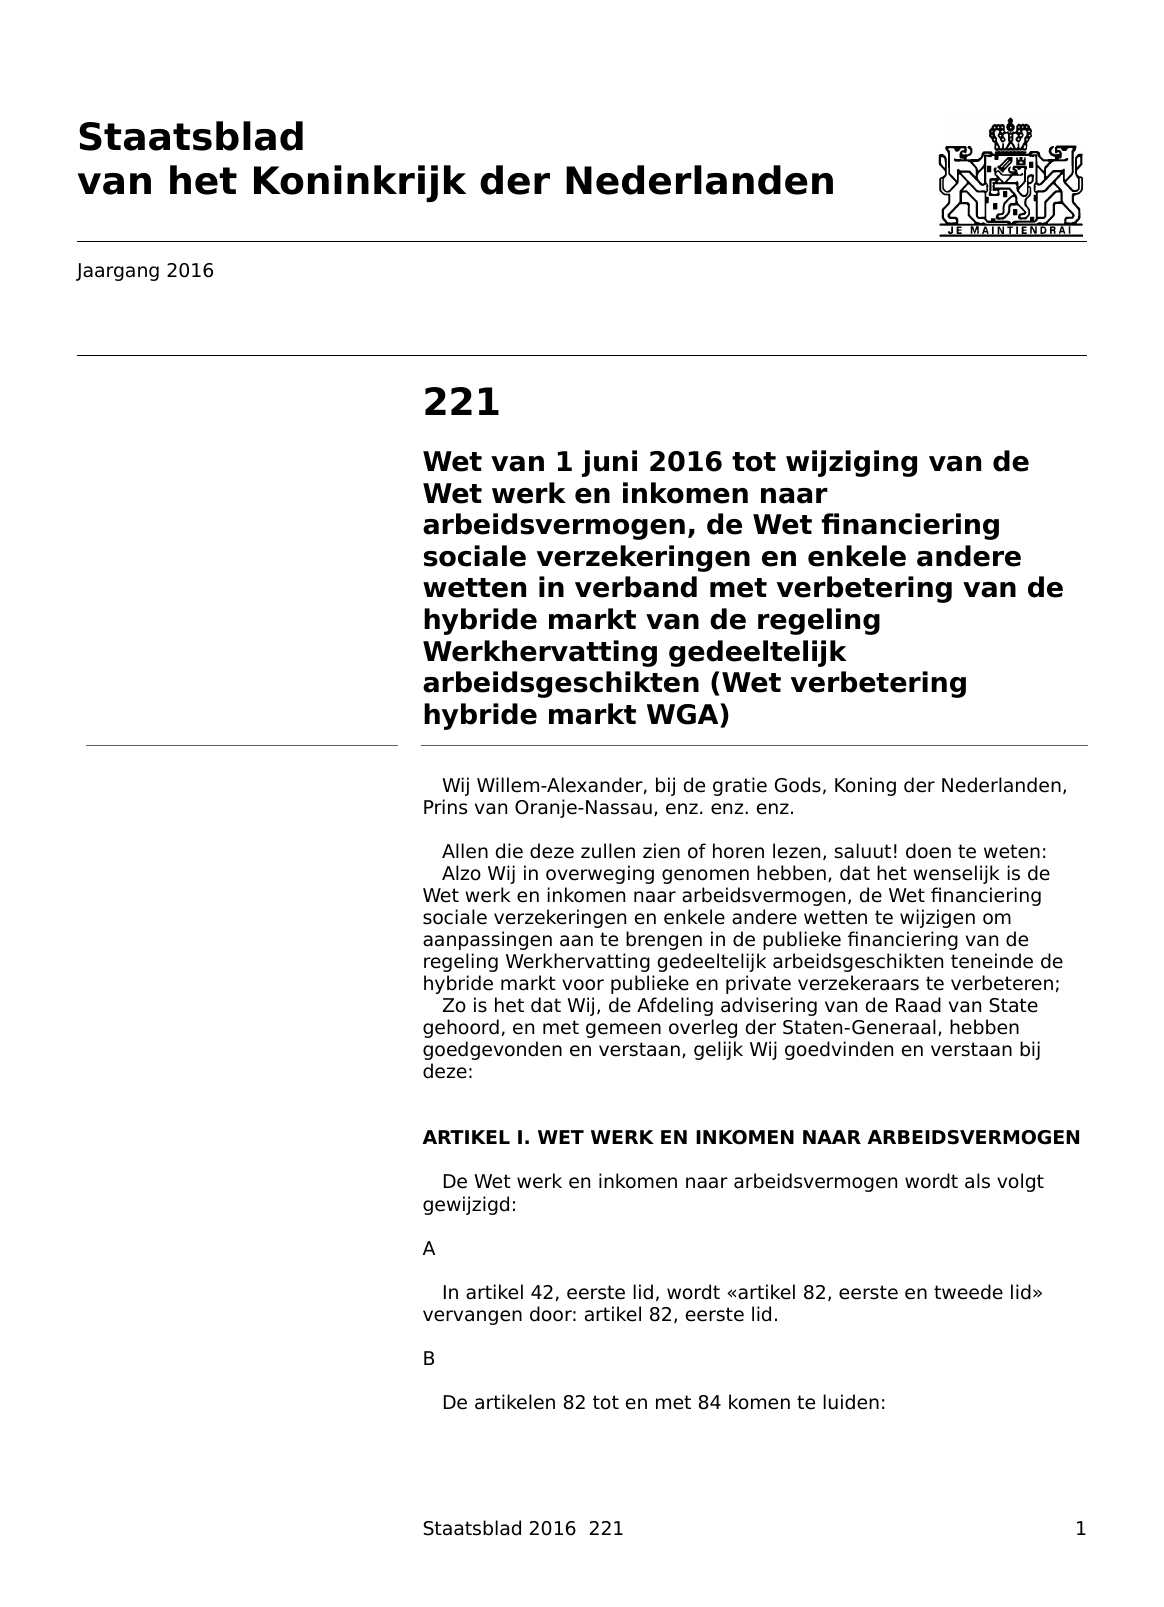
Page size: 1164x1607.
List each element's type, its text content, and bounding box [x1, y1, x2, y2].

subtitle 221 [422, 381, 1087, 424]
text A [422, 1238, 1087, 1259]
text De Wet werk en inkomen naar arbeidsvermogen wordt als volgt gewijzigd: [422, 1171, 1087, 1215]
text In artikel 42, eerste lid, wordt «artikel 82, eerste en tweede lid» vervangen door: artikel 82, eerste lid. [422, 1282, 1087, 1326]
text Wet van 1 juni 2016 tot wijziging van de Wet werk en inkomen naar arbeidsvermogen, de Wet financiering sociale verzekeringen en enkele andere wetten in verband met verbetering van de hybride markt van de regeling Werkhervatting gedeeltelijk arbeidsgeschikten (Wet verbetering hybride markt WGA) [422, 447, 1087, 731]
subtitle ARTIKEL I. WET WERK EN INKOMEN NAAR ARBEIDSVERMOGEN [422, 1127, 1087, 1149]
picture [936, 115, 1087, 240]
table_header [886, 100, 1087, 241]
text Wij Willem-Alexander, bij de gratie Gods, Koning der Nederlanden, Prins van Oranje-Nassau, enz. enz. enz. [422, 775, 1087, 819]
table_cell Jaargang 2016 [77, 242, 1087, 355]
text Zo is het dat Wij, de Afdeling advisering van de Raad van State gehoord, en met gemeen overleg der Staten-Generaal, hebben goedgevonden en verstaan, gelijk Wij goedvinden en verstaan bij deze: [422, 995, 1087, 1083]
text Alzo Wij in overweging genomen hebben, dat het wenselijk is de Wet werk en inkomen naar arbeidsvermogen, de Wet financiering sociale verzekeringen en enkele andere wetten te wijzigen om aanpassingen aan te brengen in de publieke financiering van de regeling Werkhervatting gedeeltelijk arbeidsgeschikten teneinde de hybride markt voor publieke en private verzekeraars te verbeteren; [422, 863, 1087, 995]
text De artikelen 82 tot en met 84 komen te luiden: [422, 1392, 1087, 1414]
text B [422, 1348, 1087, 1370]
table_header Staatsblad van het Koninkrijk der Nederlanden [77, 100, 886, 241]
text Allen die deze zullen zien of horen lezen, saluut! doen te weten: [422, 841, 1087, 863]
